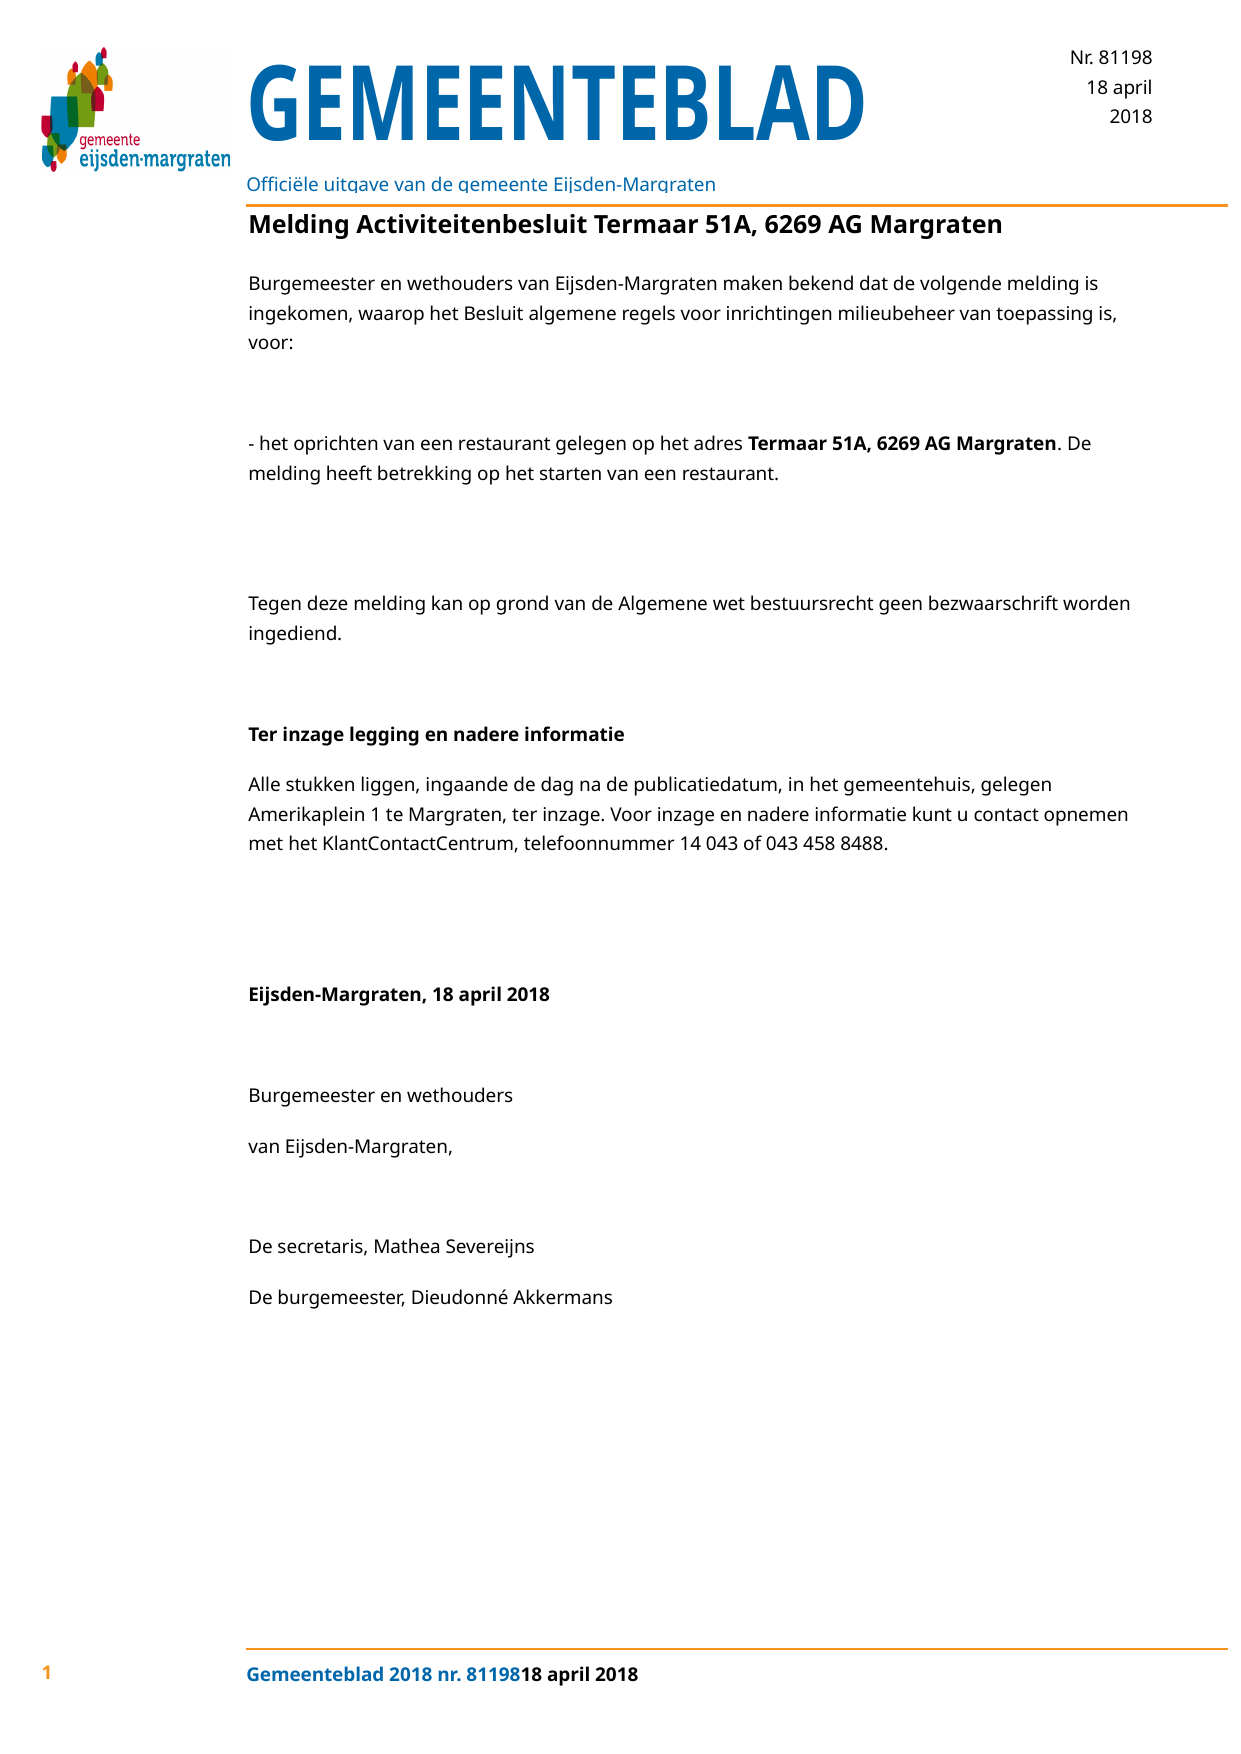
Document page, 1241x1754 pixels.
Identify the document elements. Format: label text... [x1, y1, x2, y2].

text Ter inzage legging en nadere informatie [248, 721, 1152, 746]
text Burgemeester en wethouders [248, 1082, 1152, 1108]
text Melding Activiteitenbesluit Termaar 51A, 6269 AG Margraten [248, 207, 1152, 241]
text Eijsden-Margraten, 18 april 2018 [248, 982, 1152, 1007]
text De burgemeester, Dieudonné Akkermans [248, 1284, 1152, 1310]
picture [41, 47, 231, 172]
text Burgemeester en wethouders van Eijsden-Margraten maken bekend dat de volgende melding is ingekomen, waarop het Besluit algemene regels voor inrichtingen milieubeheer van toepassing is, voor: [248, 270, 1152, 355]
text De secretaris, Mathea Severeijns [248, 1234, 1152, 1259]
text Tegen deze melding kan op grond van de Algemene wet bestuursrecht geen bezwaarschrift worden ingediend. [248, 590, 1152, 646]
text Alle stukken liggen, ingaande de dag na de publicatiedatum, in het gemeentehuis, gelegen Amerikaplein 1 te Margraten, ter inzage. Voor inzage en nadere informatie kunt u contact opnemen met het KlantContactCentrum, telefoonnummer 14 043 of 043 458 8488. [248, 771, 1152, 856]
text - het oprichten van een restaurant gelegen op het adres Termaar 51A, 6269 AG Margraten. De melding heeft betrekking op het starten van een restaurant. [248, 430, 1152, 486]
text van Eijsden-Margraten, [248, 1133, 1152, 1158]
